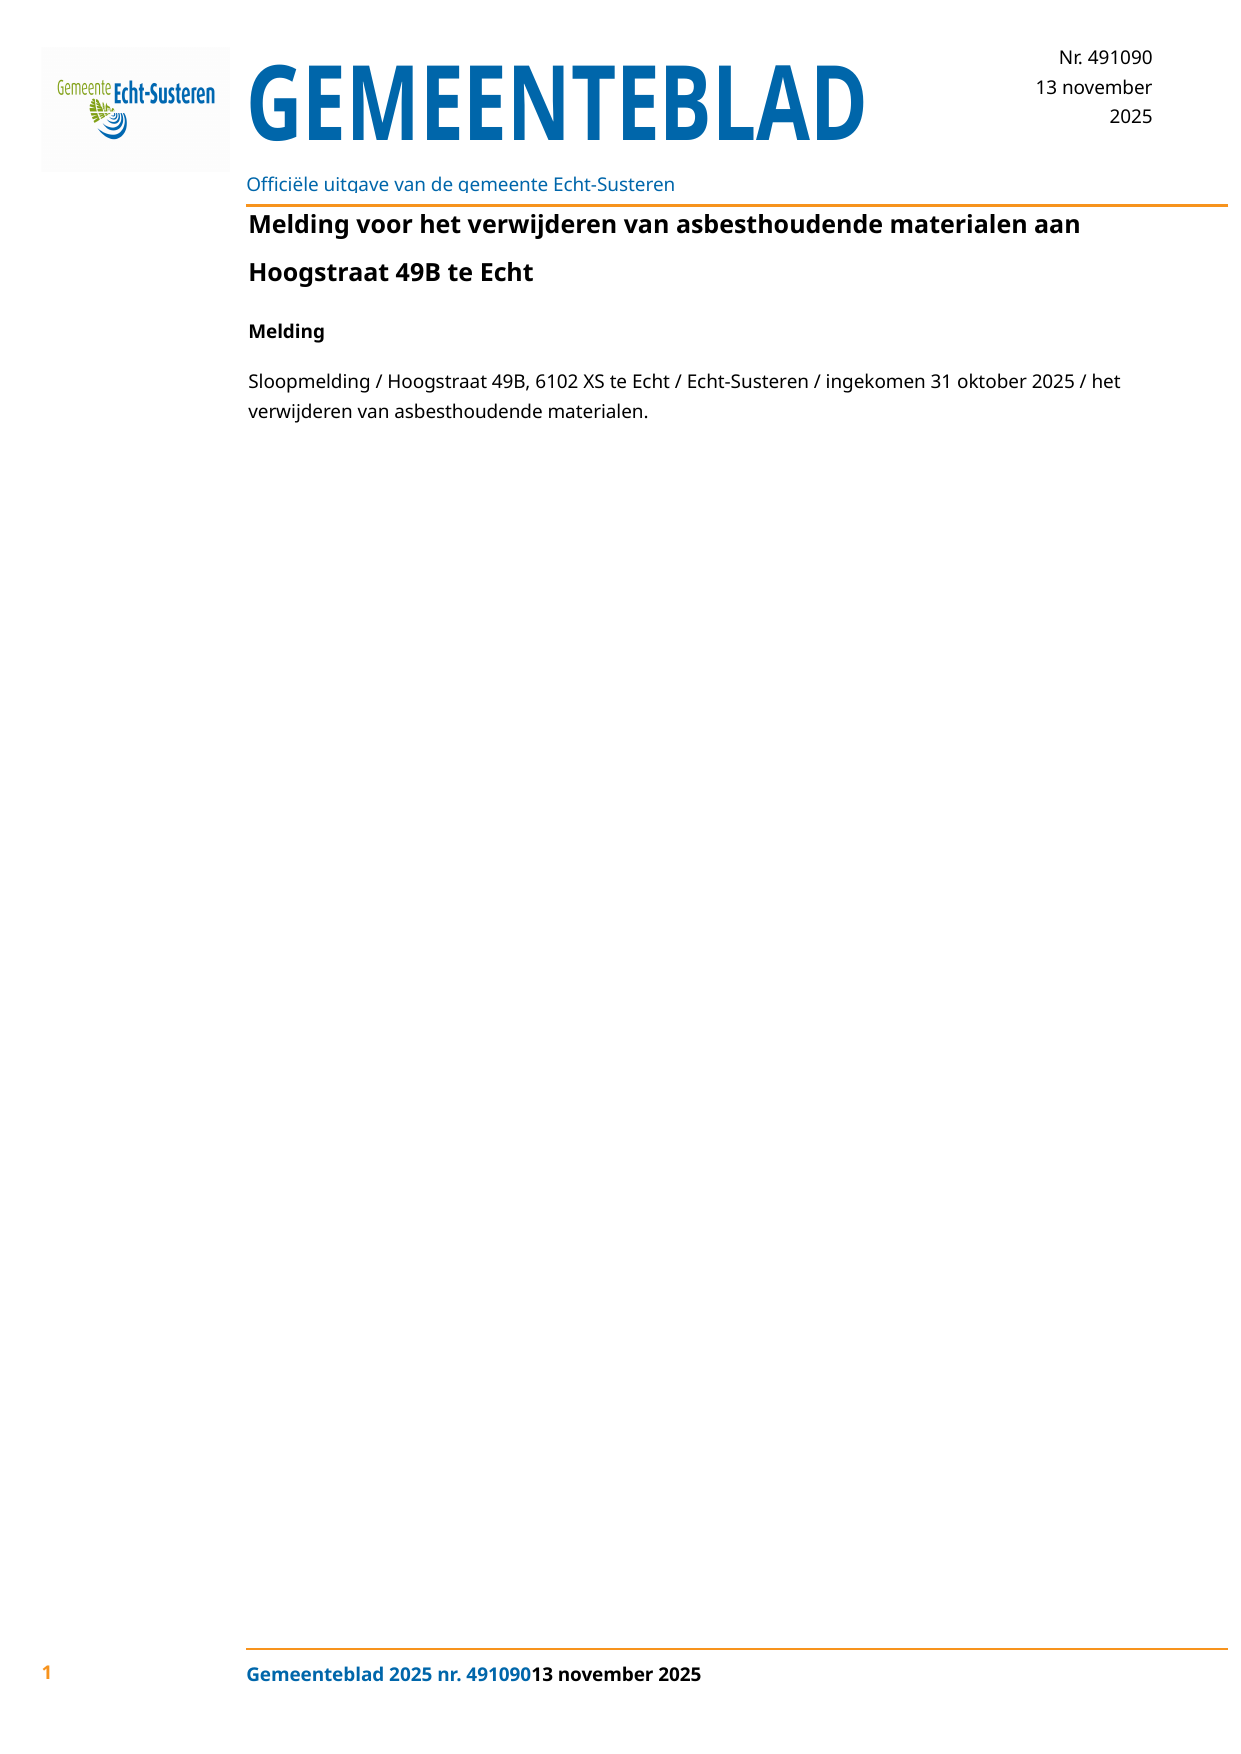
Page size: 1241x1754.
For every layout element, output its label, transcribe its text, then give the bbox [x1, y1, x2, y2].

text Melding [248, 318, 1152, 344]
picture [41, 47, 231, 172]
text Melding voor het verwijderen van asbesthoudende materialen aan Hoogstraat 49B te Echt [248, 207, 1152, 288]
text Sloopmelding / Hoogstraat 49B, 6102 XS te Echt / Echt-Susteren / ingekomen 31 oktober 2025 / het verwijderen van asbesthoudende materialen. [248, 368, 1152, 424]
